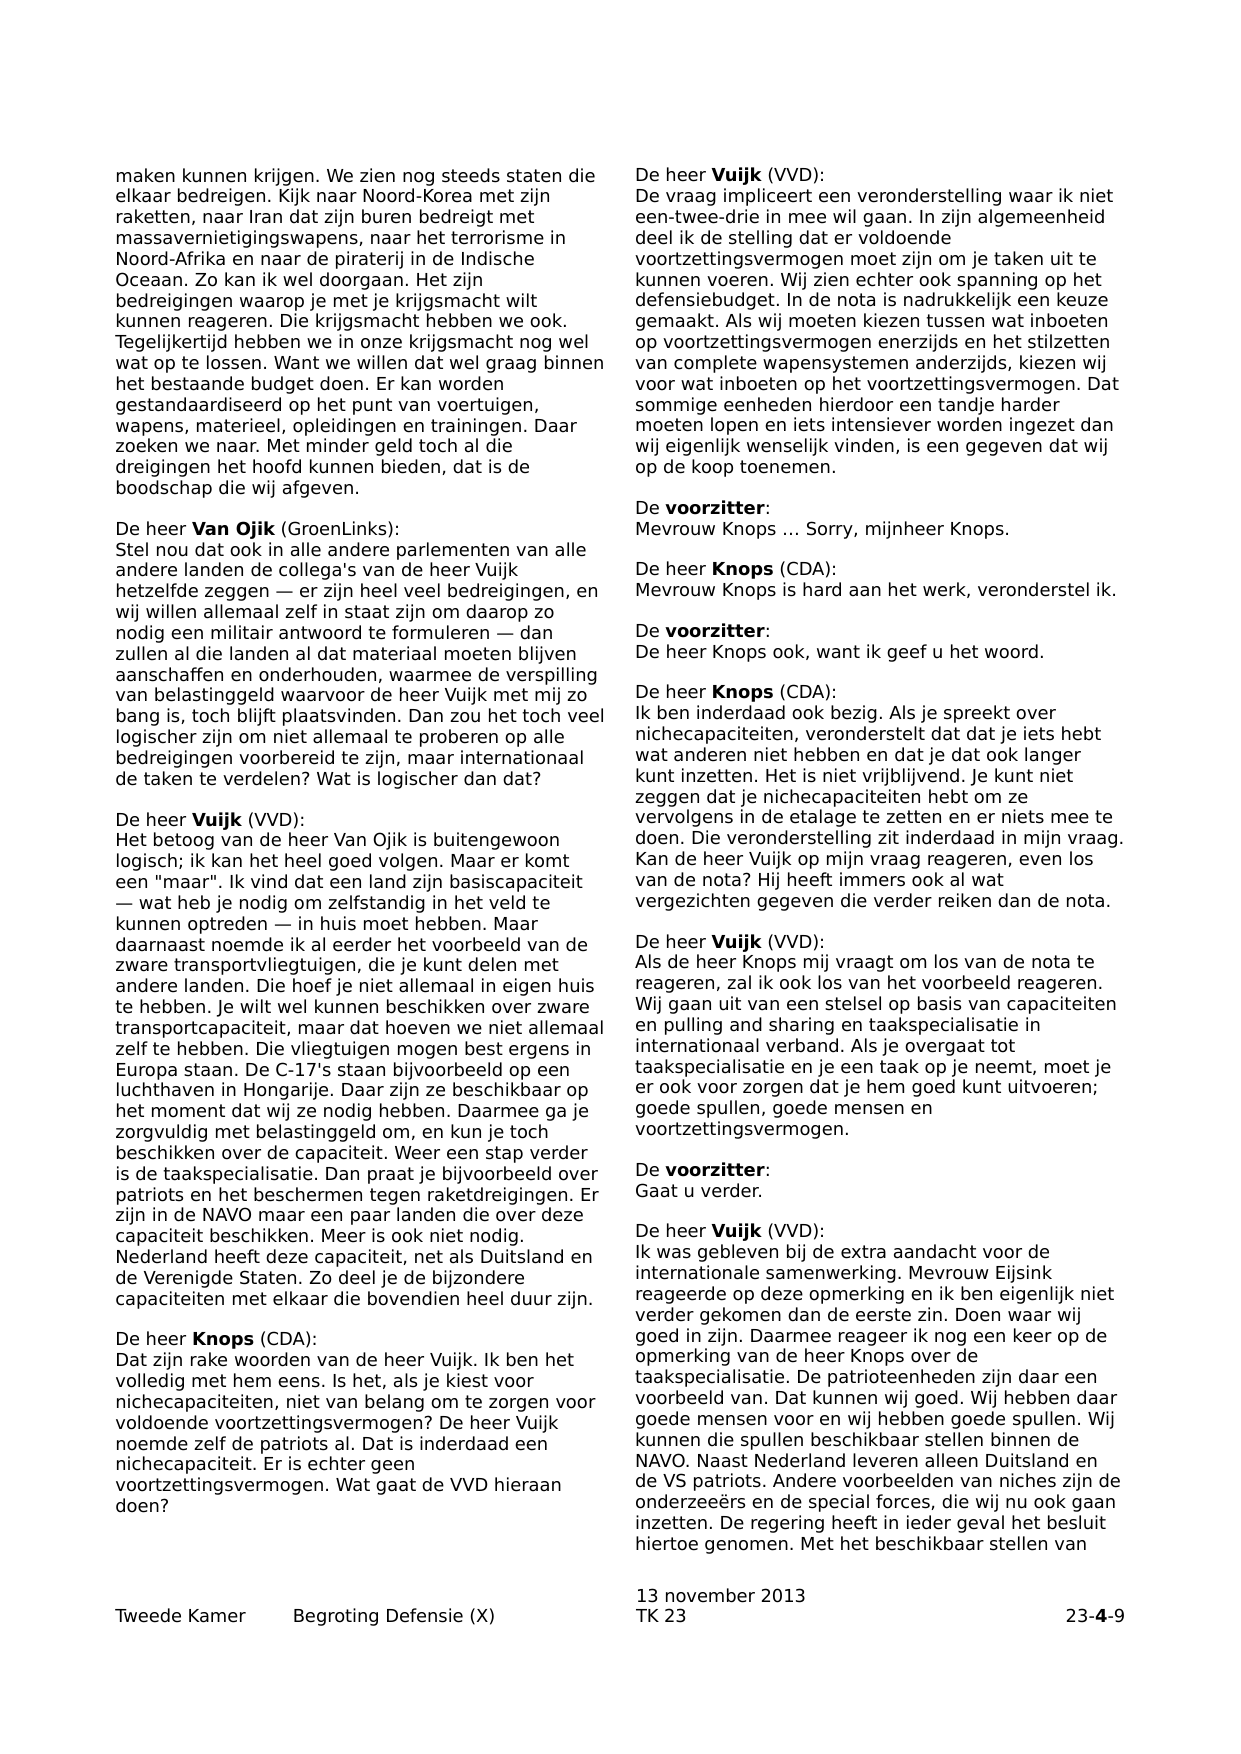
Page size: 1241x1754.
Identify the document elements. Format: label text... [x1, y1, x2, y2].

text Ik ben inderdaad ook bezig. Als je spreekt over nichecapaciteiten, veronderstelt dat dat je iets hebt wat anderen niet hebben en dat je dat ook langer kunt inzetten. Het is niet vrijblijvend. Je kunt niet zeggen dat je nichecapaciteiten hebt om ze vervolgens in de etalage te zetten en er niets mee te doen. Die veronderstelling zit inderdaad in mijn vraag. Kan de heer Vuijk op mijn vraag reageren, even los van de nota? Hij heeft immers ook al wat vergezichten gegeven die verder reiken dan de nota. [635, 703, 1125, 911]
text De heer Vuijk (VVD): [115, 809, 605, 830]
text De heer Vuijk (VVD): [635, 1221, 1125, 1242]
text De heer Van Ojik (GroenLinks): [115, 519, 605, 539]
text De heer Knops ook, want ik geef u het woord. [635, 642, 1125, 662]
text Mevrouw Knops … Sorry, mijnheer Knops. [635, 518, 1125, 539]
text Ik was gebleven bij de extra aandacht voor de internationale samenwerking. Mevrouw Eijsink reageerde op deze opmerking en ik ben eigenlijk niet verder gekomen dan de eerste zin. Doen waar wij goed in zijn. Daarmee reageer ik nog een keer op de opmerking van de heer Knops over de taakspecialisatie. De patrioteenheden zijn daar een voorbeeld van. Dat kunnen wij goed. Wij hebben daar goede mensen voor en wij hebben goede spullen. Wij kunnen die spullen beschikbaar stellen binnen de NAVO. Naast Nederland leveren alleen Duitsland en de VS patriots. Andere voorbeelden van niches zijn de onderzeeërs en de special forces, die wij nu ook gaan inzetten. De regering heeft in ieder geval het besluit hiertoe genomen. Met het beschikbaar stellen van [635, 1242, 1125, 1554]
text De voorzitter: [635, 498, 1125, 518]
text De heer Knops (CDA): [635, 559, 1125, 580]
text Het betoog van de heer Van Ojik is buitengewoon logisch; ik kan het heel goed volgen. Maar er komt een "maar". Ik vind dat een land zijn basiscapaciteit — wat heb je nodig om zelfstandig in het veld te kunnen optreden — in huis moet hebben. Maar daarnaast noemde ik al eerder het voorbeeld van de zware transportvliegtuigen, die je kunt delen met andere landen. Die hoef je niet allemaal in eigen huis te hebben. Je wilt wel kunnen beschikken over zware transportcapaciteit, maar dat hoeven we niet allemaal zelf te hebben. Die vliegtuigen mogen best ergens in Europa staan. De C-17's staan bijvoorbeeld op een luchthaven in Hongarije. Daar zijn ze beschikbaar op het moment dat wij ze nodig hebben. Daarmee ga je zorgvuldig met belastinggeld om, en kun je toch beschikken over de capaciteit. Weer een stap verder is de taakspecialisatie. Dan praat je bijvoorbeeld over patriots en het beschermen tegen raketdreigingen. Er zijn in de NAVO maar een paar landen die over deze capaciteit beschikken. Meer is ook niet nodig. Nederland heeft deze capaciteit, net als Duitsland en de Verenigde Staten. Zo deel je de bijzondere capaciteiten met elkaar die bovendien heel duur zijn. [115, 830, 605, 1309]
text De vraag impliceert een veronderstelling waar ik niet een-twee-drie in mee wil gaan. In zijn algemeenheid deel ik de stelling dat er voldoende voortzettingsvermogen moet zijn om je taken uit te kunnen voeren. Wij zien echter ook spanning op het defensiebudget. In de nota is nadrukkelijk een keuze gemaakt. Als wij moeten kiezen tussen wat inboeten op voortzettingsvermogen enerzijds en het stilzetten van complete wapensystemen anderzijds, kiezen wij voor wat inboeten op het voortzettingsvermogen. Dat sommige eenheden hierdoor een tandje harder moeten lopen en iets intensiever worden ingezet dan wij eigenlijk wenselijk vinden, is een gegeven dat wij op de koop toenemen. [635, 186, 1125, 478]
text De heer Vuijk (VVD): [635, 165, 1125, 186]
text Mevrouw Knops is hard aan het werk, veronderstel ik. [635, 580, 1125, 601]
text maken kunnen krijgen. We zien nog steeds staten die elkaar bedreigen. Kijk naar Noord-Korea met zijn raketten, naar Iran dat zijn buren bedreigt met massavernietigingswapens, naar het terrorisme in Noord-Afrika en naar de piraterij in de Indische Oceaan. Zo kan ik wel doorgaan. Het zijn bedreigingen waarop je met je krijgsmacht wilt kunnen reageren. Die krijgsmacht hebben we ook. Tegelijkertijd hebben we in onze krijgsmacht nog wel wat op te lossen. Want we willen dat wel graag binnen het bestaande budget doen. Er kan worden gestandaardiseerd op het punt van voertuigen, wapens, materieel, opleidingen en trainingen. Daar zoeken we naar. Met minder geld toch al die dreigingen het hoofd kunnen bieden, dat is de boodschap die wij afgeven. [115, 165, 605, 499]
text De heer Knops (CDA): [635, 682, 1125, 703]
text De voorzitter: [635, 621, 1125, 642]
text Gaat u verder. [635, 1180, 1125, 1201]
text De voorzitter: [635, 1160, 1125, 1180]
text De heer Vuijk (VVD): [635, 931, 1125, 952]
text De heer Knops (CDA): [115, 1329, 605, 1350]
text Stel nou dat ook in alle andere parlementen van alle andere landen de collega's van de heer Vuijk hetzelfde zeggen — er zijn heel veel bedreigingen, en wij willen allemaal zelf in staat zijn om daarop zo nodig een militair antwoord te formuleren — dan zullen al die landen al dat materiaal moeten blijven aanschaffen en onderhouden, waarmee de verspilling van belastinggeld waarvoor de heer Vuijk met mij zo bang is, toch blijft plaatsvinden. Dan zou het toch veel logischer zijn om niet allemaal te proberen op alle bedreigingen voorbereid te zijn, maar internationaal de taken te verdelen? Wat is logischer dan dat? [115, 539, 605, 789]
text Als de heer Knops mij vraagt om los van de nota te reageren, zal ik ook los van het voorbeeld reageren. Wij gaan uit van een stelsel op basis van capaciteiten en pulling and sharing en taakspecialisatie in internationaal verband. Als je overgaat tot taakspecialisatie en je een taak op je neemt, moet je er ook voor zorgen dat je hem goed kunt uitvoeren; goede spullen, goede mensen en voortzettingsvermogen. [635, 952, 1125, 1140]
text Dat zijn rake woorden van de heer Vuijk. Ik ben het volledig met hem eens. Is het, als je kiest voor nichecapaciteiten, niet van belang om te zorgen voor voldoende voortzettingsvermogen? De heer Vuijk noemde zelf de patriots al. Dat is inderdaad een nichecapaciteit. Er is echter geen voortzettingsvermogen. Wat gaat de VVD hieraan doen? [115, 1350, 605, 1517]
